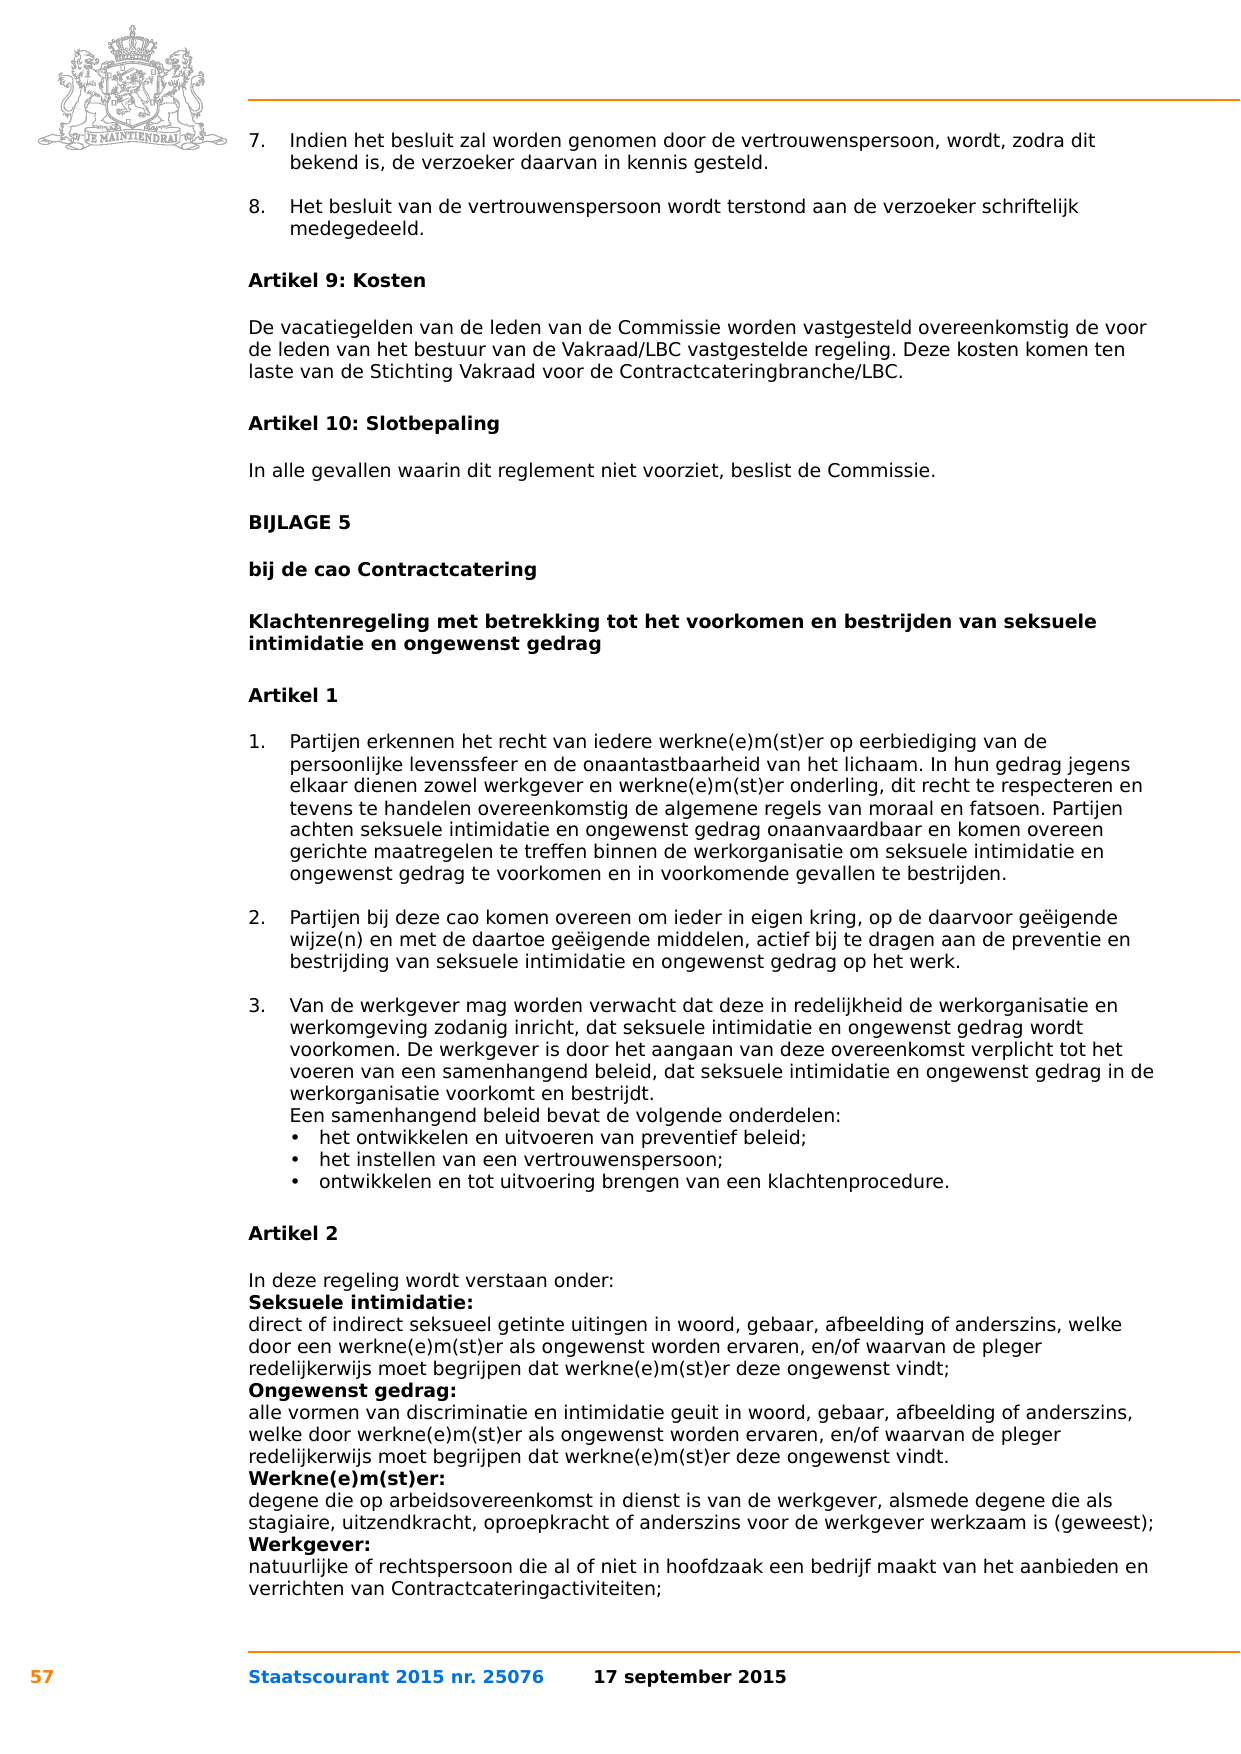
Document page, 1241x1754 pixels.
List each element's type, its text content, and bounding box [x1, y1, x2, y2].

text bij de cao Contractcatering [248, 558, 1163, 581]
subtitle Artikel 10: Slotbepaling [248, 413, 1163, 434]
text 1. Partijen erkennen het recht van iedere werkne(e)m(st)er op eerbiediging van de persoonlijke levenssfeer en de onaantastbaarheid van het lichaam. In hun gedrag jegens elkaar dienen zowel werkgever en werkne(e)m(st)er onderling, dit recht te respecteren en tevens te handelen overeenkomstig de algemene regels van moraal en fatsoen. Partijen achten seksuele intimidatie en ongewenst gedrag onaanvaardbaar en komen overeen gerichte maatregelen te treffen binnen de werkorganisatie om seksuele intimidatie en ongewenst gedrag te voorkomen en in voorkomende gevallen te bestrijden. [248, 731, 1163, 885]
subtitle Klachtenregeling met betrekking tot het voorkomen en bestrijden van seksuele intimidatie en ongewenst gedrag [248, 611, 1163, 654]
subtitle Artikel 9: Kosten [248, 270, 1163, 292]
subtitle BIJLAGE 5 [248, 512, 1163, 533]
text Seksuele intimidatie: [248, 1292, 1163, 1314]
text • het instellen van een vertrouwenspersoon; [289, 1149, 1163, 1171]
text In deze regeling wordt verstaan onder: [248, 1270, 1163, 1292]
text 7. Indien het besluit zal worden genomen door de vertrouwenspersoon, wordt, zodra dit bekend is, de verzoeker daarvan in kennis gesteld. [248, 130, 1163, 174]
text 8. Het besluit van de vertrouwenspersoon wordt terstond aan de verzoeker schriftelijk medegedeeld. [248, 196, 1163, 240]
text In alle gevallen waarin dit reglement niet voorziet, beslist de Commissie. [248, 459, 1163, 482]
text Werkne(e)m(st)er: [248, 1468, 1163, 1489]
text degene die op arbeidsovereenkomst in dienst is van de werkgever, alsmede degene die als stagiaire, uitzendkracht, oproepkracht of anderszins voor de werkgever werkzaam is (geweest); [248, 1489, 1163, 1533]
text Werkgever: [248, 1533, 1163, 1556]
text alle vormen van discriminatie en intimidatie geuit in woord, gebaar, afbeelding of anderszins, welke door werkne(e)m(st)er als ongewenst worden ervaren, en/of waarvan de pleger redelijkerwijs moet begrijpen dat werkne(e)m(st)er deze ongewenst vindt. [248, 1402, 1163, 1468]
picture [38, 25, 227, 150]
subtitle Artikel 2 [248, 1223, 1163, 1245]
text direct of indirect seksueel getinte uitingen in woord, gebaar, afbeelding of anderszins, welke door een werkne(e)m(st)er als ongewenst worden ervaren, en/of waarvan de pleger redelijkerwijs moet begrijpen dat werkne(e)m(st)er deze ongewenst vindt; [248, 1314, 1163, 1380]
text • ontwikkelen en tot uitvoering brengen van een klachtenprocedure. [289, 1171, 1163, 1193]
text natuurlijke of rechtspersoon die al of niet in hoofdzaak een bedrijf maakt van het aanbieden en verrichten van Contractcateringactiviteiten; [248, 1556, 1163, 1599]
text 3. Van de werkgever mag worden verwacht dat deze in redelijkheid de werkorganisatie en werkomgeving zodanig inricht, dat seksuele intimidatie en ongewenst gedrag wordt voorkomen. De werkgever is door het aangaan van deze overeenkomst verplicht tot het voeren van een samenhangend beleid, dat seksuele intimidatie en ongewenst gedrag in de werkorganisatie voorkomt en bestrijdt. [248, 995, 1163, 1105]
text De vacatiegelden van de leden van de Commissie worden vastgesteld overeenkomstig de voor de leden van het bestuur van de Vakraad/LBC vastgestelde regeling. Deze kosten komen ten laste van de Stichting Vakraad voor de Contractcateringbranche/LBC. [248, 317, 1163, 383]
text 2. Partijen bij deze cao komen overeen om ieder in eigen kring, op de daarvoor geëigende wijze(n) en met de daartoe geëigende middelen, actief bij te dragen aan de preventie en bestrijding van seksuele intimidatie en ongewenst gedrag op het werk. [248, 907, 1163, 973]
text • het ontwikkelen en uitvoeren van preventief beleid; [289, 1127, 1163, 1149]
subtitle Artikel 1 [248, 684, 1163, 706]
text Een samenhangend beleid bevat de volgende onderdelen: [289, 1105, 1163, 1127]
text Ongewenst gedrag: [248, 1380, 1163, 1402]
